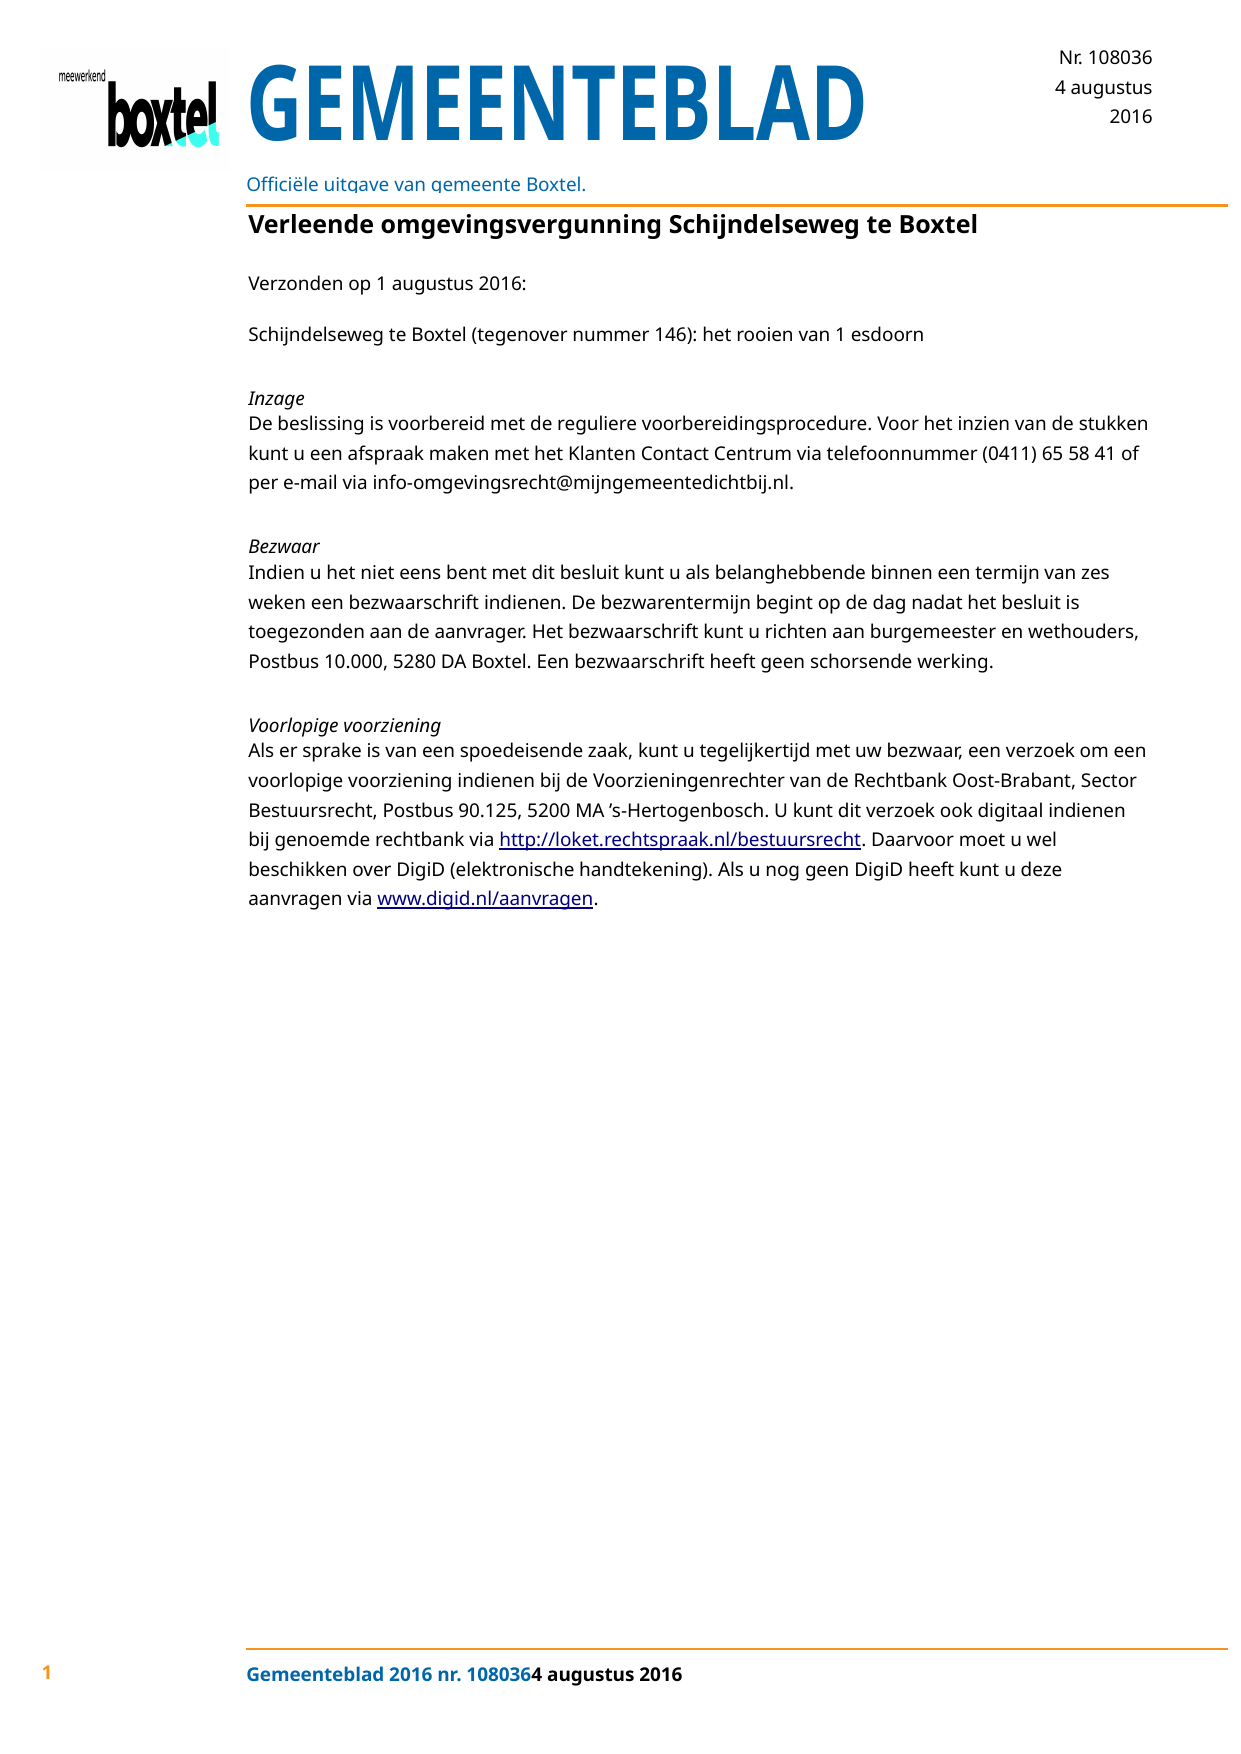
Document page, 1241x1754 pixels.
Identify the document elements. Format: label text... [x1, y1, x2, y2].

text Verleende omgevingsvergunning Schijndelseweg te Boxtel [248, 207, 1152, 241]
text Indien u het niet eens bent met dit besluit kunt u als belanghebbende binnen een termijn van zes weken een bezwaarschrift indienen. De bezwarentermijn begint op de dag nadat het besluit is toegezonden aan de aanvrager. Het bezwaarschrift kunt u richten aan burgemeester en wethouders, Postbus 10.000, 5280 DA Boxtel. Een bezwaarschrift heeft geen schorsende werking. [248, 559, 1152, 674]
text Schijndelseweg te Boxtel (tegenover nummer 146): het rooien van 1 esdoorn [248, 321, 1152, 346]
text Inzage [248, 385, 1152, 410]
text Voorlopige voorziening [248, 712, 1152, 738]
text Verzonden op 1 augustus 2016: [248, 270, 1152, 296]
text Bezwaar [248, 533, 1152, 559]
text De beslissing is voorbereid met de reguliere voorbereidingsprocedure. Voor het inzien van de stukken kunt u een afspraak maken met het Klanten Contact Centrum via telefoonnummer (0411) 65 58 41 of per e-mail via info-omgevingsrecht@mijngemeentedichtbij.nl. [248, 410, 1152, 495]
text Als er sprake is van een spoedeisende zaak, kunt u tegelijkertijd met uw bezwaar, een verzoek om een voorlopige voorziening indienen bij de Voorzieningenrechter van de Rechtbank Oost-Brabant, Sector Bestuursrecht, Postbus 90.125, 5200 MA ’s-Hertogenbosch. U kunt dit verzoek ook digitaal indienen bij genoemde rechtbank via http://loket.rechtspraak.nl/bestuursrecht. Daarvoor moet u wel beschikken over DigiD (elektronische handtekening). Als u nog geen DigiD heeft kunt u deze aanvragen via www.digid.nl/aanvragen. [248, 738, 1152, 911]
picture [41, 47, 231, 172]
